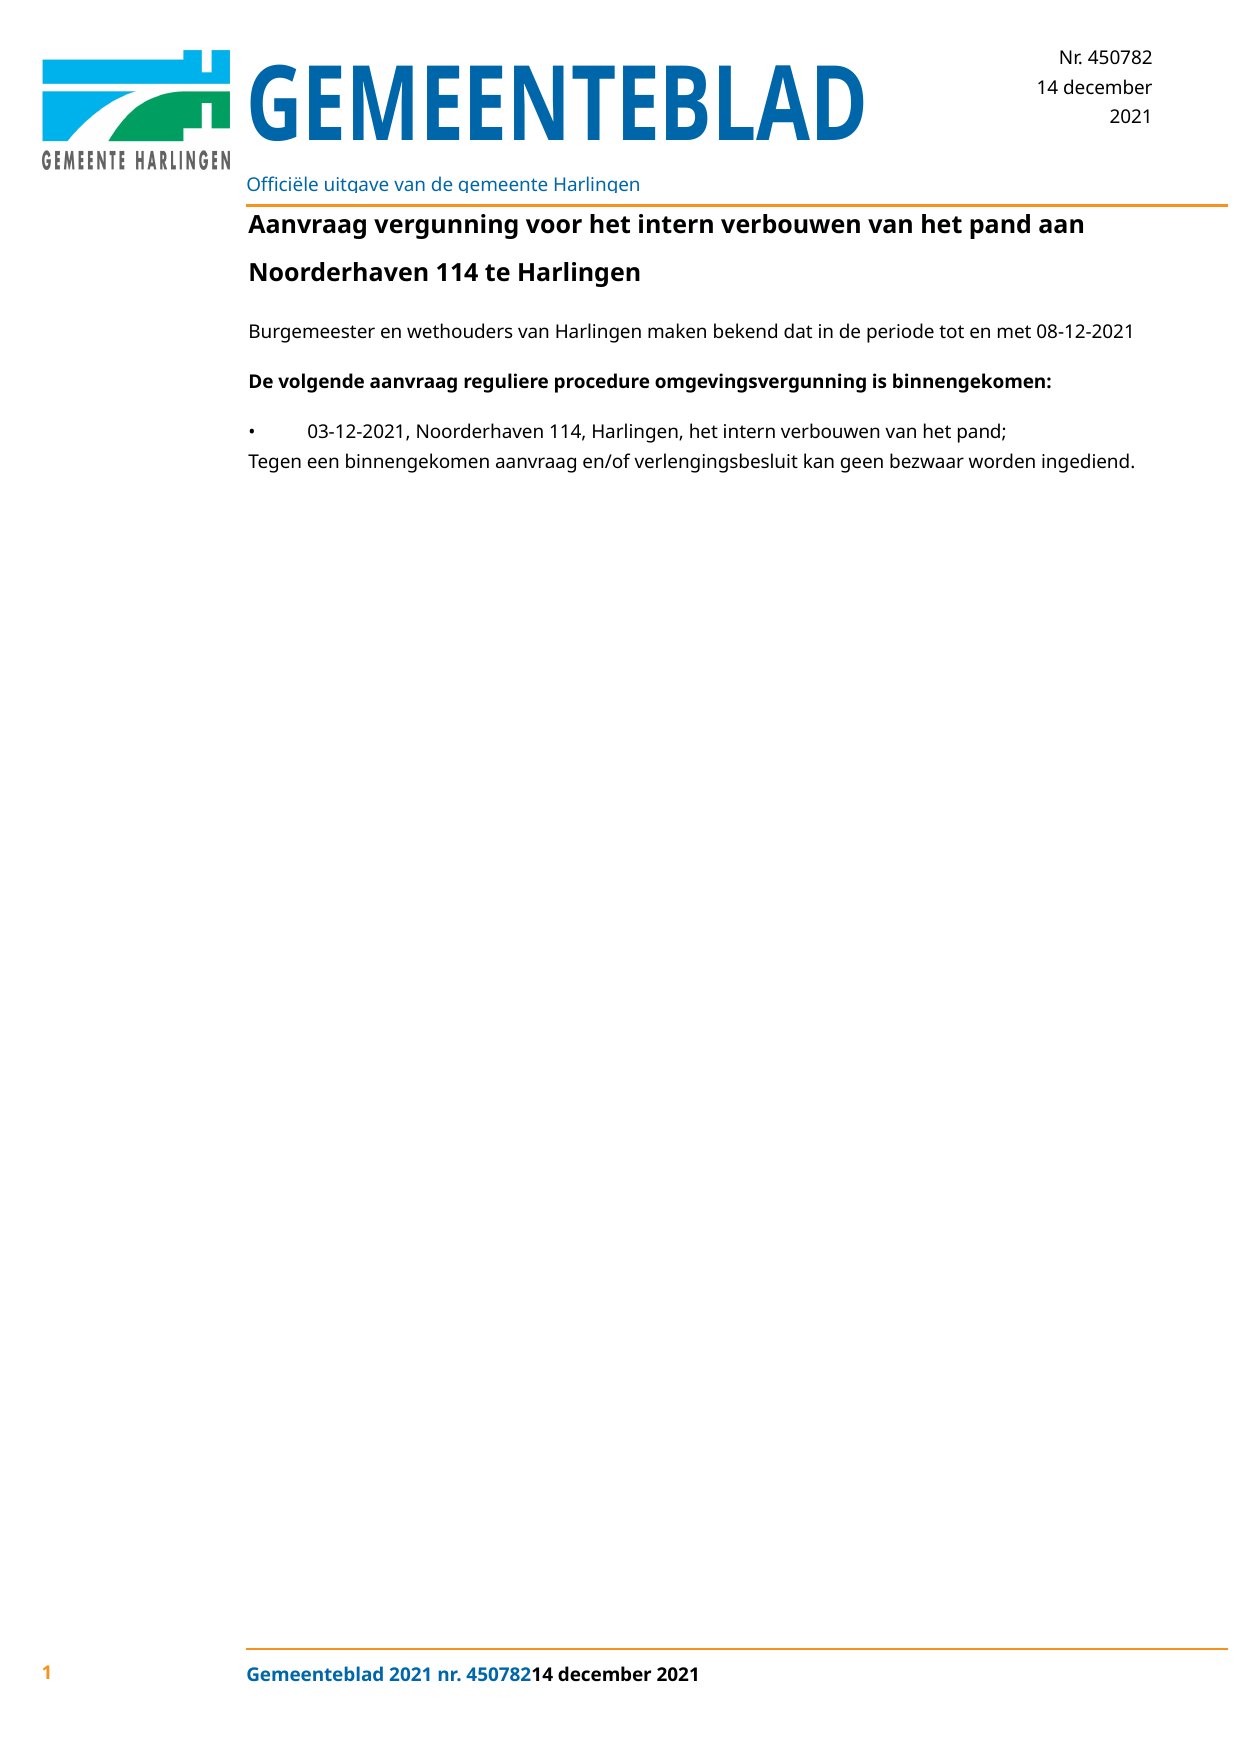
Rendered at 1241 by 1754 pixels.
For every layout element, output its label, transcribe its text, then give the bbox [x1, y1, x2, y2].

list 03-12-2021, Noorderhaven 114, Harlingen, het intern verbouwen van het pand; [248, 419, 1152, 444]
picture [41, 47, 231, 172]
text Burgemeester en wethouders van Harlingen maken bekend dat in de periode tot en met 08-12-2021 [248, 318, 1152, 344]
text Aanvraag vergunning voor het intern verbouwen van het pand aan Noorderhaven 114 te Harlingen [248, 207, 1152, 288]
text Tegen een binnengekomen aanvraag en/of verlengingsbesluit kan geen bezwaar worden ingediend. [248, 448, 1152, 474]
text De volgende aanvraag reguliere procedure omgevingsvergunning is binnengekomen: [248, 368, 1152, 394]
